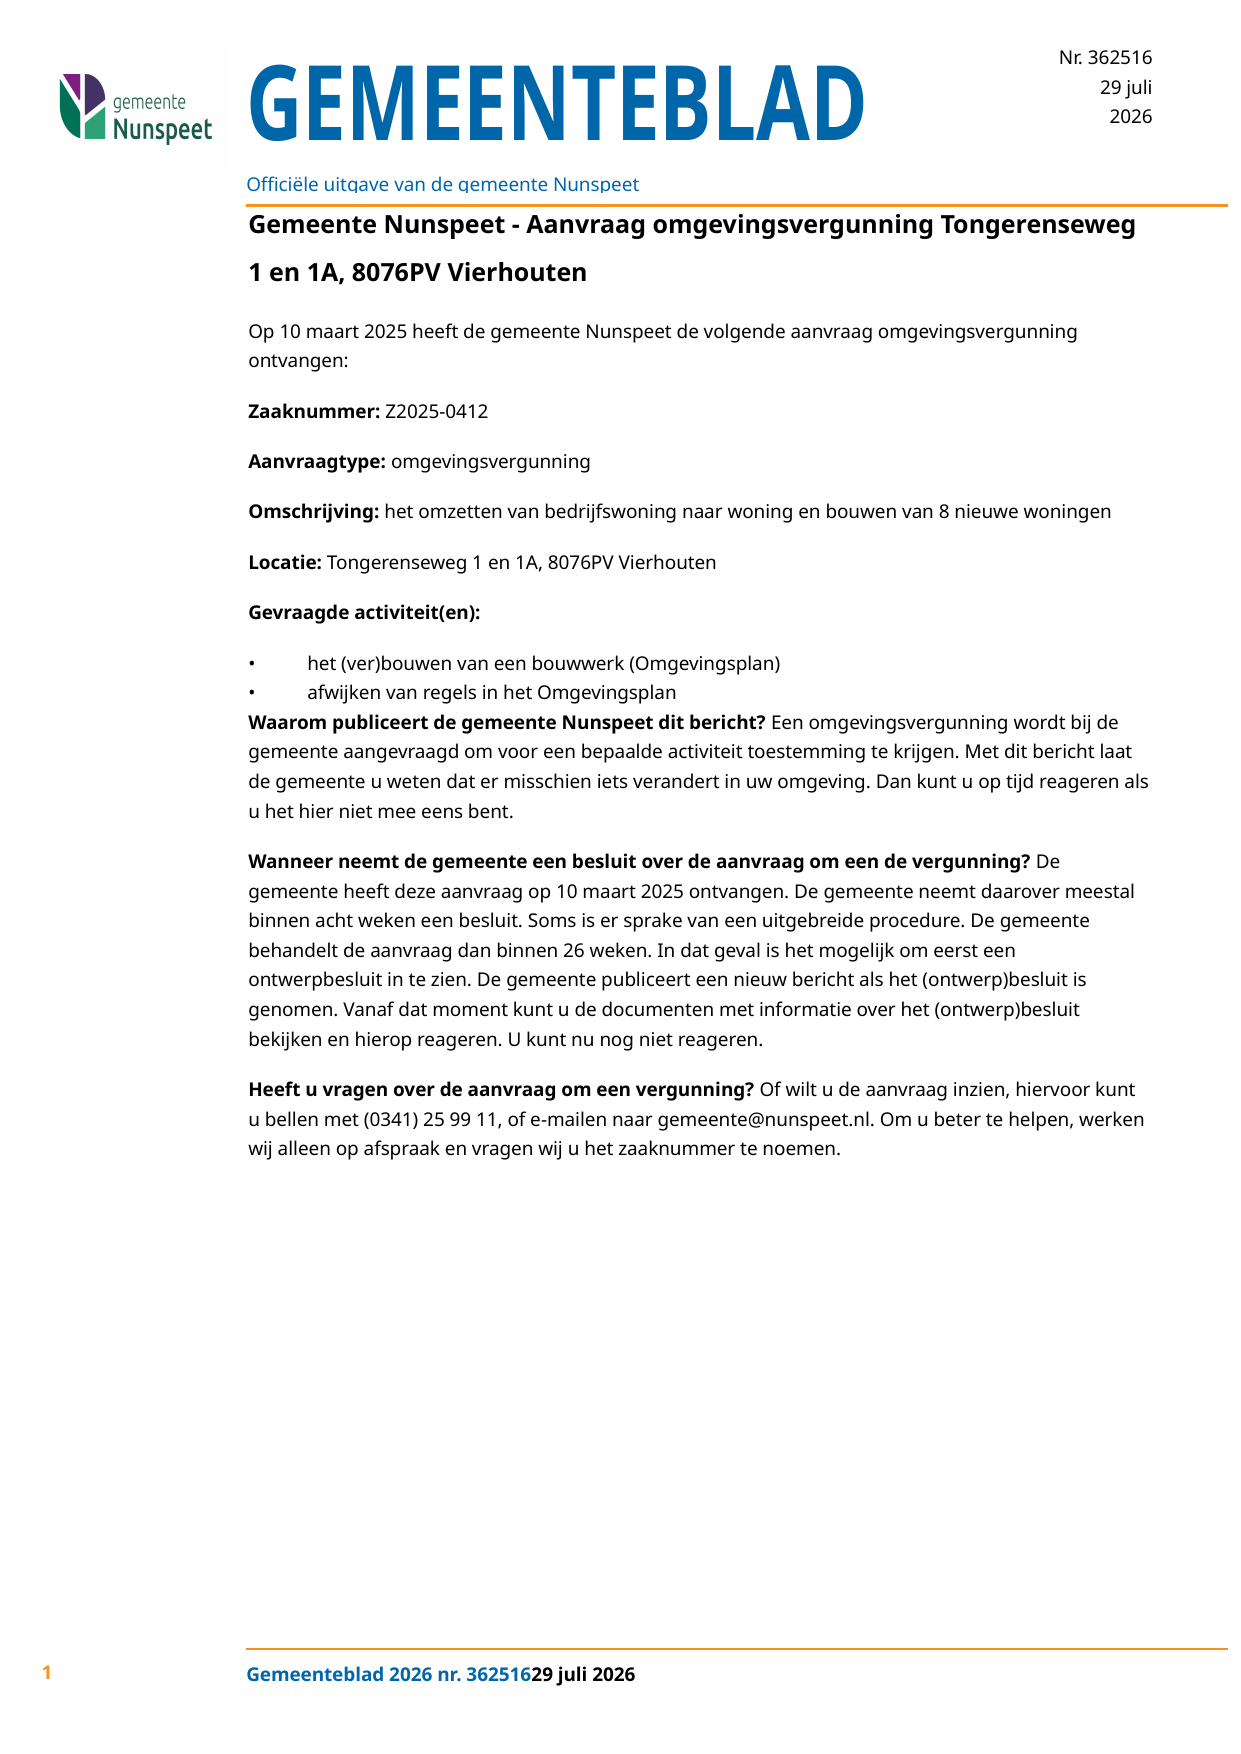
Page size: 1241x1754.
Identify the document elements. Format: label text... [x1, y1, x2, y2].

text Heeft u vragen over de aanvraag om een vergunning? Of wilt u de aanvraag inzien, hiervoor kunt u bellen met (0341) 25 99 11, of e-mailen naar gemeente@nunspeet.nl. Om u beter te helpen, werken wij alleen op afspraak en vragen wij u het zaaknummer te noemen. [248, 1076, 1152, 1161]
text Op 10 maart 2025 heeft de gemeente Nunspeet de volgende aanvraag omgevingsvergunning ontvangen: [248, 318, 1152, 373]
text Locatie: Tongerenseweg 1 en 1A, 8076PV Vierhouten [248, 549, 1152, 575]
text Aanvraagtype: omgevingsvergunning [248, 448, 1152, 474]
list het (ver)bouwen van een bouwwerk (Omgevingsplan) [248, 650, 1152, 676]
text Gemeente Nunspeet - Aanvraag omgevingsvergunning Tongerenseweg 1 en 1A, 8076PV Vierhouten [248, 207, 1152, 288]
text Gevraagde activiteit(en): [248, 599, 1152, 625]
list afwijken van regels in het Omgevingsplan [248, 679, 1152, 705]
text Zaaknummer: Z2025-0412 [248, 398, 1152, 424]
picture [41, 47, 231, 172]
text Omschrijving: het omzetten van bedrijfswoning naar woning en bouwen van 8 nieuwe woningen [248, 499, 1152, 524]
text Waarom publiceert de gemeente Nunspeet dit bericht? Een omgevingsvergunning wordt bij de gemeente aangevraagd om voor een bepaalde activiteit toestemming te krijgen. Met dit bericht laat de gemeente u weten dat er misschien iets verandert in uw omgeving. Dan kunt u op tijd reageren als u het hier niet mee eens bent. [248, 709, 1152, 824]
text Wanneer neemt de gemeente een besluit over de aanvraag om een de vergunning? De gemeente heeft deze aanvraag op 10 maart 2025 ontvangen. De gemeente neemt daarover meestal binnen acht weken een besluit. Soms is er sprake van een uitgebreide procedure. De gemeente behandelt de aanvraag dan binnen 26 weken. In dat geval is het mogelijk om eerst een ontwerpbesluit in te zien. De gemeente publiceert een nieuw bericht als het (ontwerp)besluit is genomen. Vanaf dat moment kunt u de documenten met informatie over het (ontwerp)besluit bekijken en hierop reageren. U kunt nu nog niet reageren. [248, 848, 1152, 1052]
